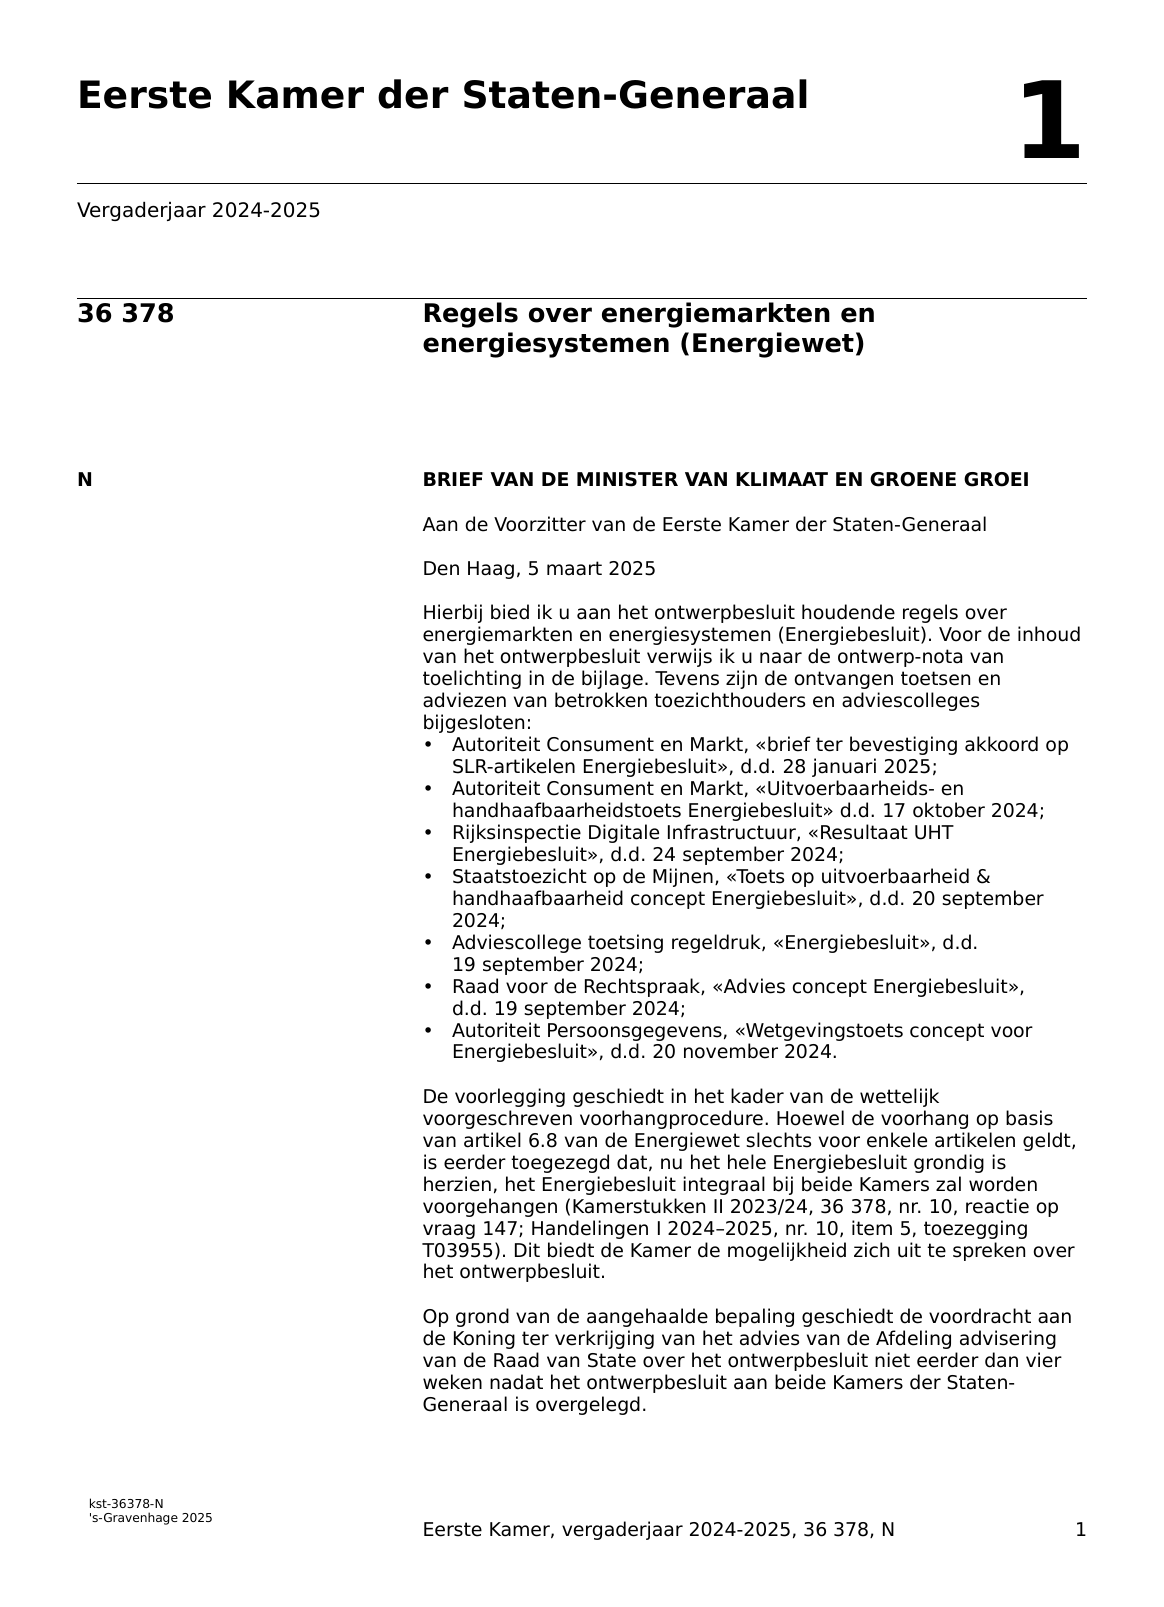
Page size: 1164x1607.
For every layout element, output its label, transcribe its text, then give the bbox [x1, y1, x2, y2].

text • Autoriteit Consument en Markt, «Uitvoerbaarheids- en handhaafbaarheidstoets Energiebesluit» d.d. 17 oktober 2024; [422, 778, 1087, 822]
text • Rijksinspectie Digitale Infrastructuur, «Resultaat UHT Energiebesluit», d.d. 24 september 2024; [422, 822, 1087, 866]
text • Autoriteit Persoonsgegevens, «Wetgevingstoets concept voor Energiebesluit», d.d. 20 november 2024. [422, 1019, 1087, 1063]
text Den Haag, 5 maart 2025 [422, 558, 1087, 580]
text kst-36378-N [88, 1497, 323, 1511]
table_header Eerste Kamer der Staten-Generaal [77, 59, 886, 183]
subtitle 36 378 Regels over energiemarkten en energiesystemen (Energiewet) [77, 299, 1087, 358]
text 's-Gravenhage 2025 [88, 1511, 323, 1525]
text • Staatstoezicht op de Mijnen, «Toets op uitvoerbaarheid & handhaafbaarheid concept Energiebesluit», d.d. 20 september 2024; [422, 866, 1087, 932]
subtitle N BRIEF VAN DE MINISTER VAN KLIMAAT EN GROENE GROEI [77, 469, 1087, 491]
text De voorlegging geschiedt in het kader van de wettelijk voorgeschreven voorhangprocedure. Hoewel de voorhang op basis van artikel 6.8 van de Energiewet slechts voor enkele artikelen geldt, is eerder toegezegd dat, nu het hele Energiebesluit grondig is herzien, het Energiebesluit integraal bij beide Kamers zal worden voorgehangen (Kamerstukken II 2023/24, 36 378, nr. 10, reactie op vraag 147; Handelingen I 2024–2025, nr. 10, item 5, toezegging T03955). Dit biedt de Kamer de mogelijkheid zich uit te spreken over het ontwerpbesluit. [422, 1086, 1087, 1283]
table_header 1 [886, 59, 1087, 183]
text Aan de Voorzitter van de Eerste Kamer der Staten-Generaal [422, 513, 1087, 536]
text • Autoriteit Consument en Markt, «brief ter bevestiging akkoord op SLR-artikelen Energiebesluit», d.d. 28 januari 2025; [422, 734, 1087, 778]
text Hierbij bied ik u aan het ontwerpbesluit houdende regels over energiemarkten en energiesystemen (Energiebesluit). Voor de inhoud van het ontwerpbesluit verwijs ik u naar de ontwerp-nota van toelichting in de bijlage. Tevens zijn de ontvangen toetsen en adviezen van betrokken toezichthouders en adviescolleges bijgesloten: [422, 602, 1087, 734]
text • Raad voor de Rechtspraak, «Advies concept Energiebesluit», d.d. 19 september 2024; [422, 976, 1087, 1019]
text • Adviescollege toetsing regeldruk, «Energiebesluit», d.d. 19 september 2024; [422, 932, 1087, 976]
text Op grond van de aangehaalde bepaling geschiedt de voordracht aan de Koning ter verkrijging van het advies van de Afdeling advisering van de Raad van State over het ontwerpbesluit niet eerder dan vier weken nadat het ontwerpbesluit aan beide Kamers der Staten-Generaal is overgelegd. [422, 1306, 1087, 1416]
table_cell Vergaderjaar 2024-2025 [77, 184, 1087, 298]
